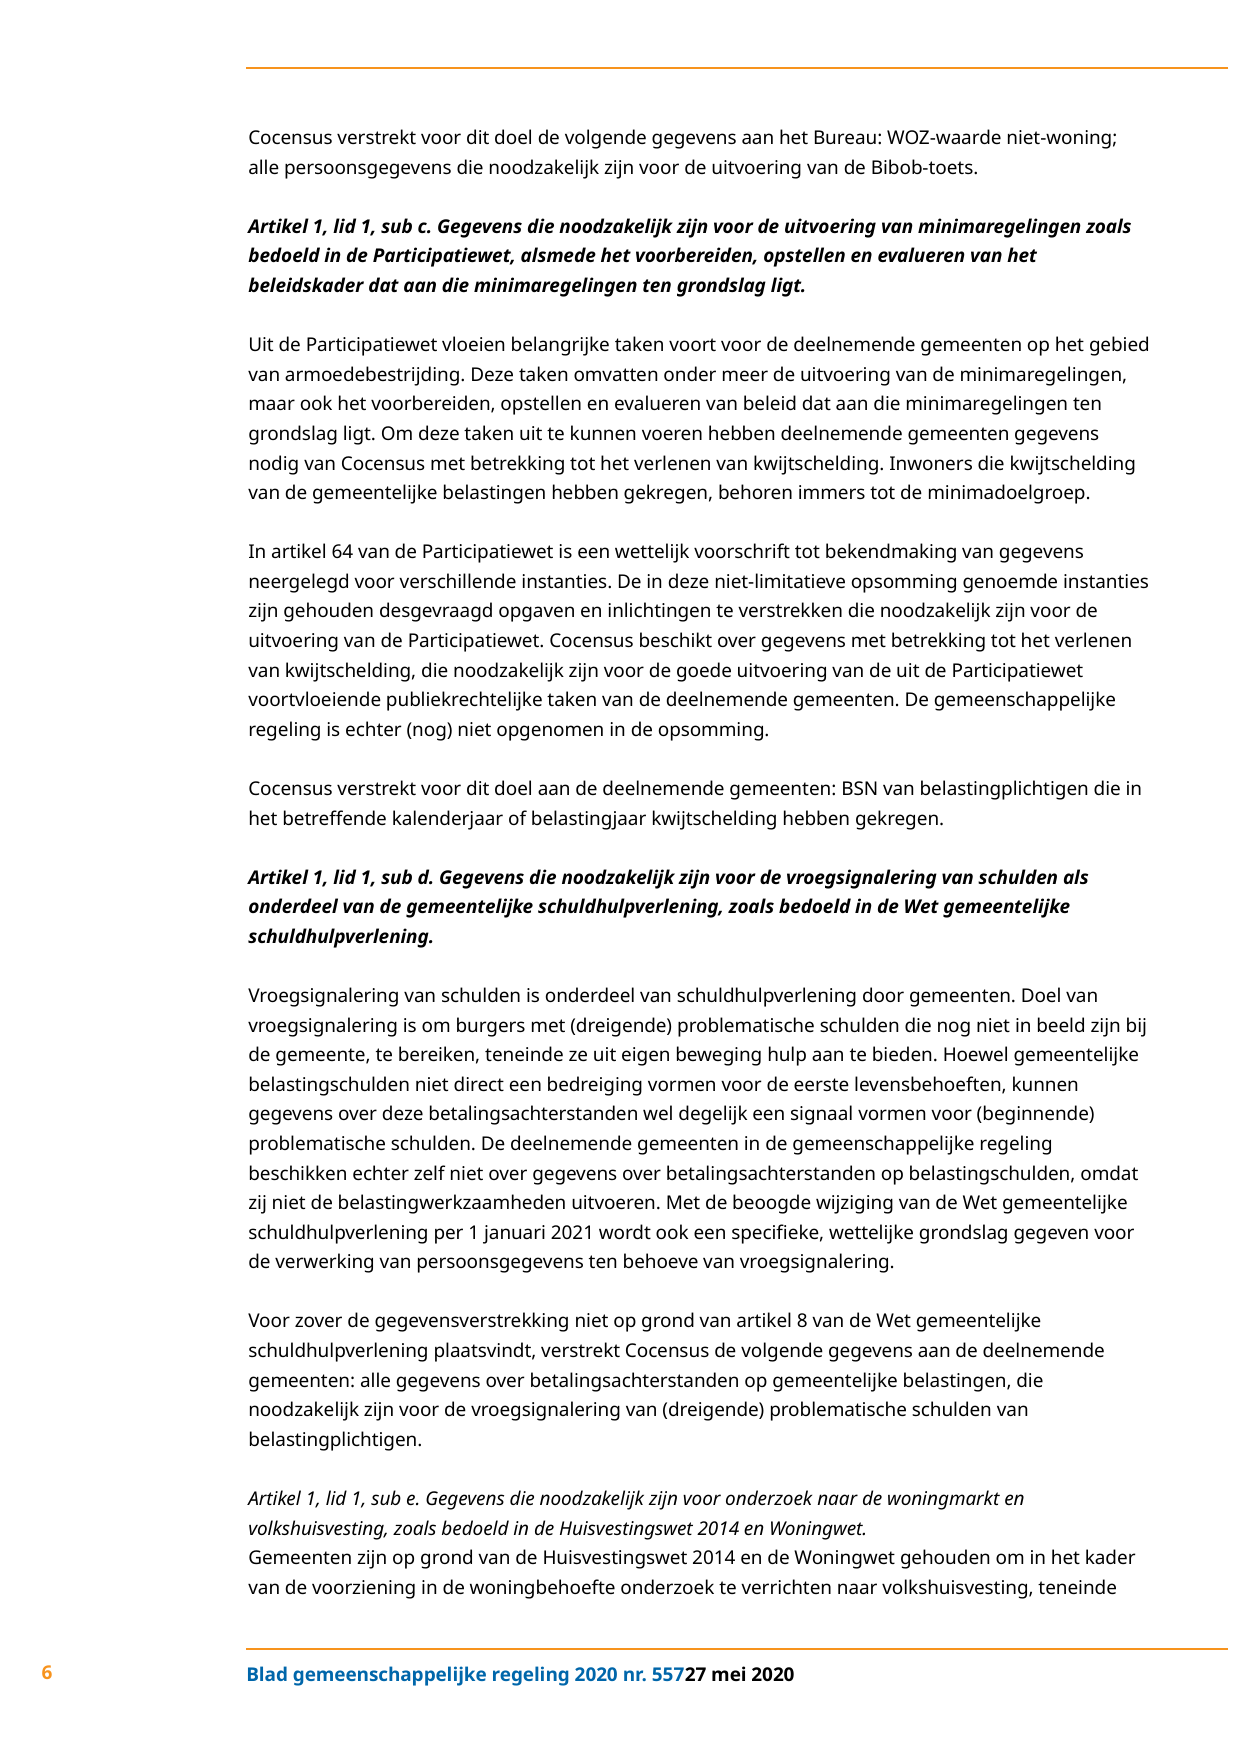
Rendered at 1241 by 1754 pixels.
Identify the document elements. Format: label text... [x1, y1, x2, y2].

text In artikel 64 van de Participatiewet is een wettelijk voorschrift tot bekendmaking van gegevens neergelegd voor verschillende instanties. De in deze niet-limitatieve opsomming genoemde instanties zijn gehouden desgevraagd opgaven en inlichtingen te verstrekken die noodzakelijk zijn voor de uitvoering van de Participatiewet. Cocensus beschikt over gegevens met betrekking tot het verlenen van kwijtschelding, die noodzakelijk zijn voor de goede uitvoering van de uit de Participatiewet voortvloeiende publiekrechtelijke taken van de deelnemende gemeenten. De gemeenschappelijke regeling is echter (nog) niet opgenomen in de opsomming. [248, 538, 1152, 742]
text Cocensus verstrekt voor dit doel aan de deelnemende gemeenten: BSN van belastingplichtigen die in het betreffende kalenderjaar of belastingjaar kwijtschelding hebben gekregen. [248, 775, 1152, 831]
text Artikel 1, lid 1, sub e. Gegevens die noodzakelijk zijn voor onderzoek naar de woningmarkt en volkshuisvesting, zoals bedoeld in de Huisvestingswet 2014 en Woningwet. [248, 1485, 1152, 1541]
text Vroegsignalering van schulden is onderdeel van schuldhulpverlening door gemeenten. Doel van vroegsignalering is om burgers met (dreigende) problematische schulden die nog niet in beeld zijn bij de gemeente, te bereiken, teneinde ze uit eigen beweging hulp aan te bieden. Hoewel gemeentelijke belastingschulden niet direct een bedreiging vormen voor de eerste levensbehoeften, kunnen gegevens over deze betalingsachterstanden wel degelijk een signaal vormen voor (beginnende) problematische schulden. De deelnemende gemeenten in de gemeenschappelijke regeling beschikken echter zelf niet over gegevens over betalingsachterstanden op belastingschulden, omdat zij niet de belastingwerkzaamheden uitvoeren. Met de beoogde wijziging van de Wet gemeentelijke schuldhulpverlening per 1 januari 2021 wordt ook een specifieke, wettelijke grondslag gegeven voor de verwerking van persoonsgegevens ten behoeve van vroegsignalering. [248, 982, 1152, 1274]
text Uit de Participatiewet vloeien belangrijke taken voort voor de deelnemende gemeenten op het gebied van armoedebestrijding. Deze taken omvatten onder meer de uitvoering van de minimaregelingen, maar ook het voorbereiden, opstellen en evalueren van beleid dat aan die minimaregelingen ten grondslag ligt. Om deze taken uit te kunnen voeren hebben deelnemende gemeenten gegevens nodig van Cocensus met betrekking tot het verlenen van kwijtschelding. Inwoners die kwijtschelding van de gemeentelijke belastingen hebben gekregen, behoren immers tot de minimadoelgroep. [248, 331, 1152, 505]
picture [41, 47, 231, 172]
text Voor zover de gegevensverstrekking niet op grond van artikel 8 van de Wet gemeentelijke schuldhulpverlening plaatsvindt, verstrekt Cocensus de volgende gegevens aan de deelnemende gemeenten: alle gegevens over betalingsachterstanden op gemeentelijke belastingen, die noodzakelijk zijn voor de vroegsignalering van (dreigende) problematische schulden van belastingplichtigen. [248, 1308, 1152, 1452]
text Artikel 1, lid 1, sub d. Gegevens die noodzakelijk zijn voor de vroegsignalering van schulden als onderdeel van de gemeentelijke schuldhulpverlening, zoals bedoeld in de Wet gemeentelijke schuldhulpverlening. [248, 864, 1152, 949]
text Gemeenten zijn op grond van de Huisvestingswet 2014 en de Woningwet gehouden om in het kader van de voorziening in de woningbehoefte onderzoek te verrichten naar volkshuisvesting, teneinde [248, 1544, 1152, 1600]
text Cocensus verstrekt voor dit doel de volgende gegevens aan het Bureau: WOZ-waarde niet-woning; alle persoonsgegevens die noodzakelijk zijn voor de uitvoering van de Bibob-toets. [248, 124, 1152, 180]
text Artikel 1, lid 1, sub c. Gegevens die noodzakelijk zijn voor de uitvoering van minimaregelingen zoals bedoeld in de Participatiewet, alsmede het voorbereiden, opstellen en evalueren van het beleidskader dat aan die minimaregelingen ten grondslag ligt. [248, 213, 1152, 298]
